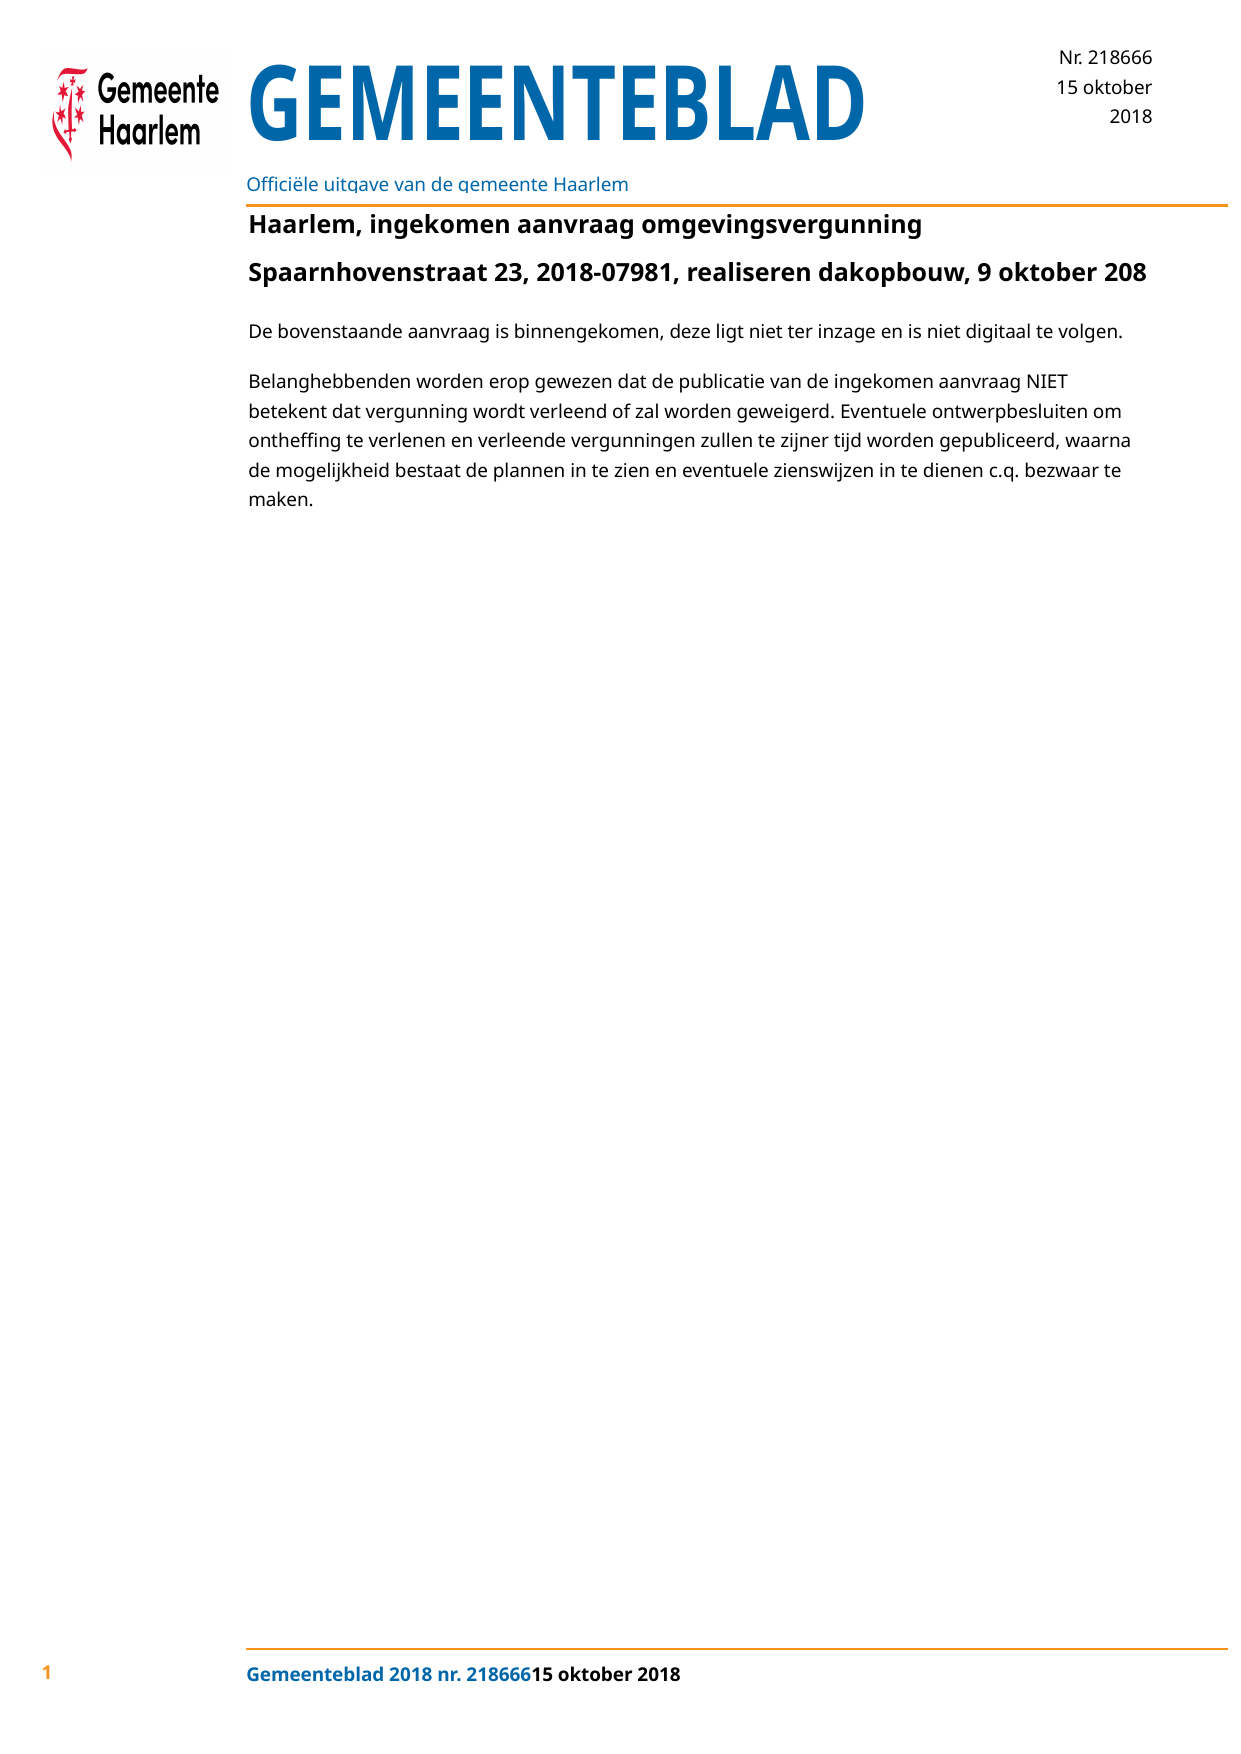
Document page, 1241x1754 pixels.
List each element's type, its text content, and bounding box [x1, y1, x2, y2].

text De bovenstaande aanvraag is binnengekomen, deze ligt niet ter inzage en is niet digitaal te volgen. [248, 318, 1152, 344]
picture [41, 47, 231, 172]
text Belanghebbenden worden erop gewezen dat de publicatie van de ingekomen aanvraag NIET betekent dat vergunning wordt verleend of zal worden geweigerd. Eventuele ontwerpbesluiten om ontheffing te verlenen en verleende vergunningen zullen te zijner tijd worden gepubliceerd, waarna de mogelijkheid bestaat de plannen in te zien en eventuele zienswijzen in te dienen c.q. bezwaar te maken. [248, 368, 1152, 512]
text Haarlem, ingekomen aanvraag omgevingsvergunning Spaarnhovenstraat 23, 2018-07981, realiseren dakopbouw, 9 oktober 208 [248, 207, 1152, 288]
